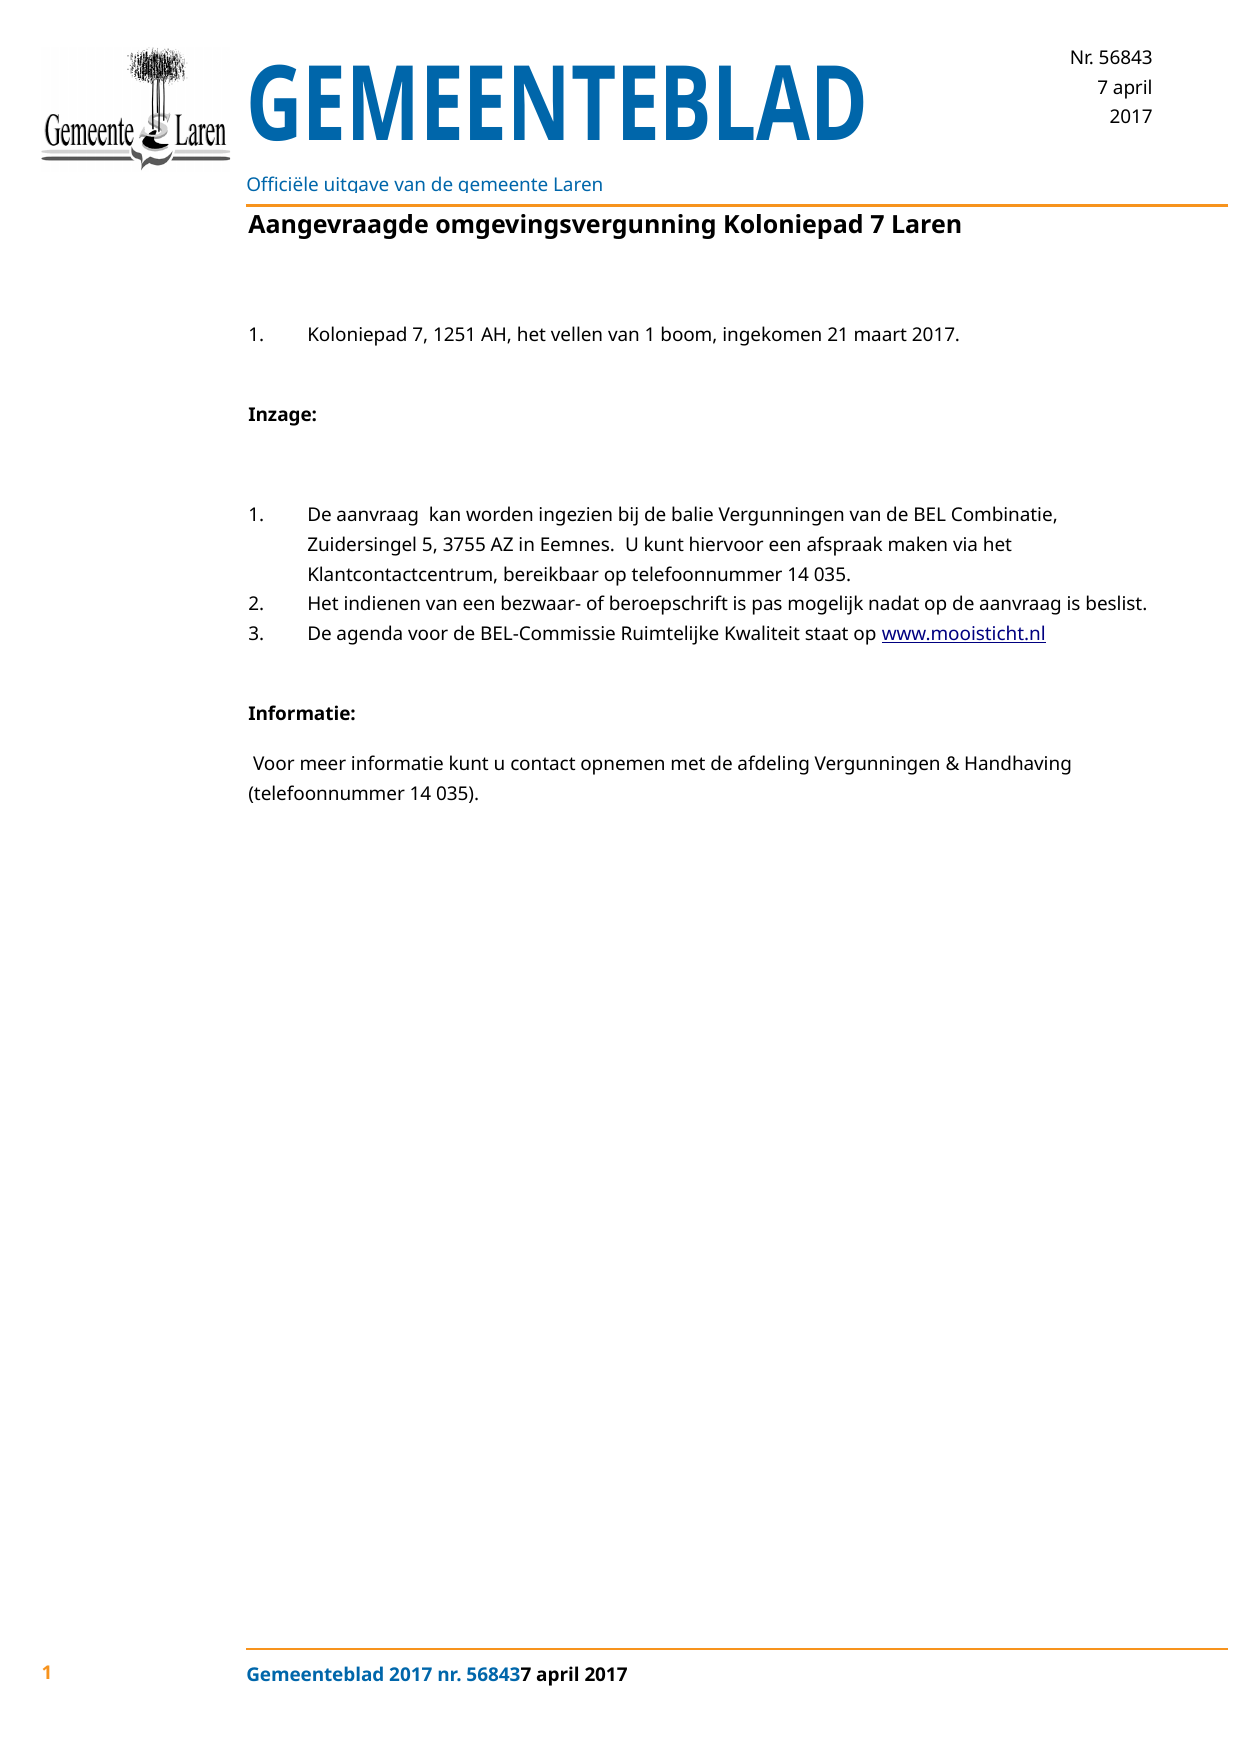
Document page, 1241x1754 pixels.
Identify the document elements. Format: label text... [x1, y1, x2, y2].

text Voor meer informatie kunt u contact opnemen met de afdeling Vergunningen & Handhaving (telefoonnummer 14 035). [248, 750, 1152, 806]
text Aangevraagde omgevingsvergunning Koloniepad 7 Laren [248, 207, 1152, 241]
picture [41, 47, 231, 172]
text Informatie: [248, 700, 1152, 726]
text Inzage: [248, 401, 1152, 426]
list Het indienen van een bezwaar- of beroepschrift is pas mogelijk nadat op de aanvraag is beslist. [248, 590, 1152, 616]
list De aanvraag kan worden ingezien bij de balie Vergunningen van de BEL Combinatie, Zuidersingel 5, 3755 AZ in Eemnes. U kunt hiervoor een afspraak maken via het Klantcontactcentrum, bereikbaar op telefoonnummer 14 035. [248, 502, 1152, 586]
list De agenda voor de BEL-Commissie Ruimtelijke Kwaliteit staat op www.mooisticht.nl [248, 620, 1152, 646]
list Koloniepad 7, 1251 AH, het vellen van 1 boom, ingekomen 21 maart 2017. [248, 321, 1152, 346]
